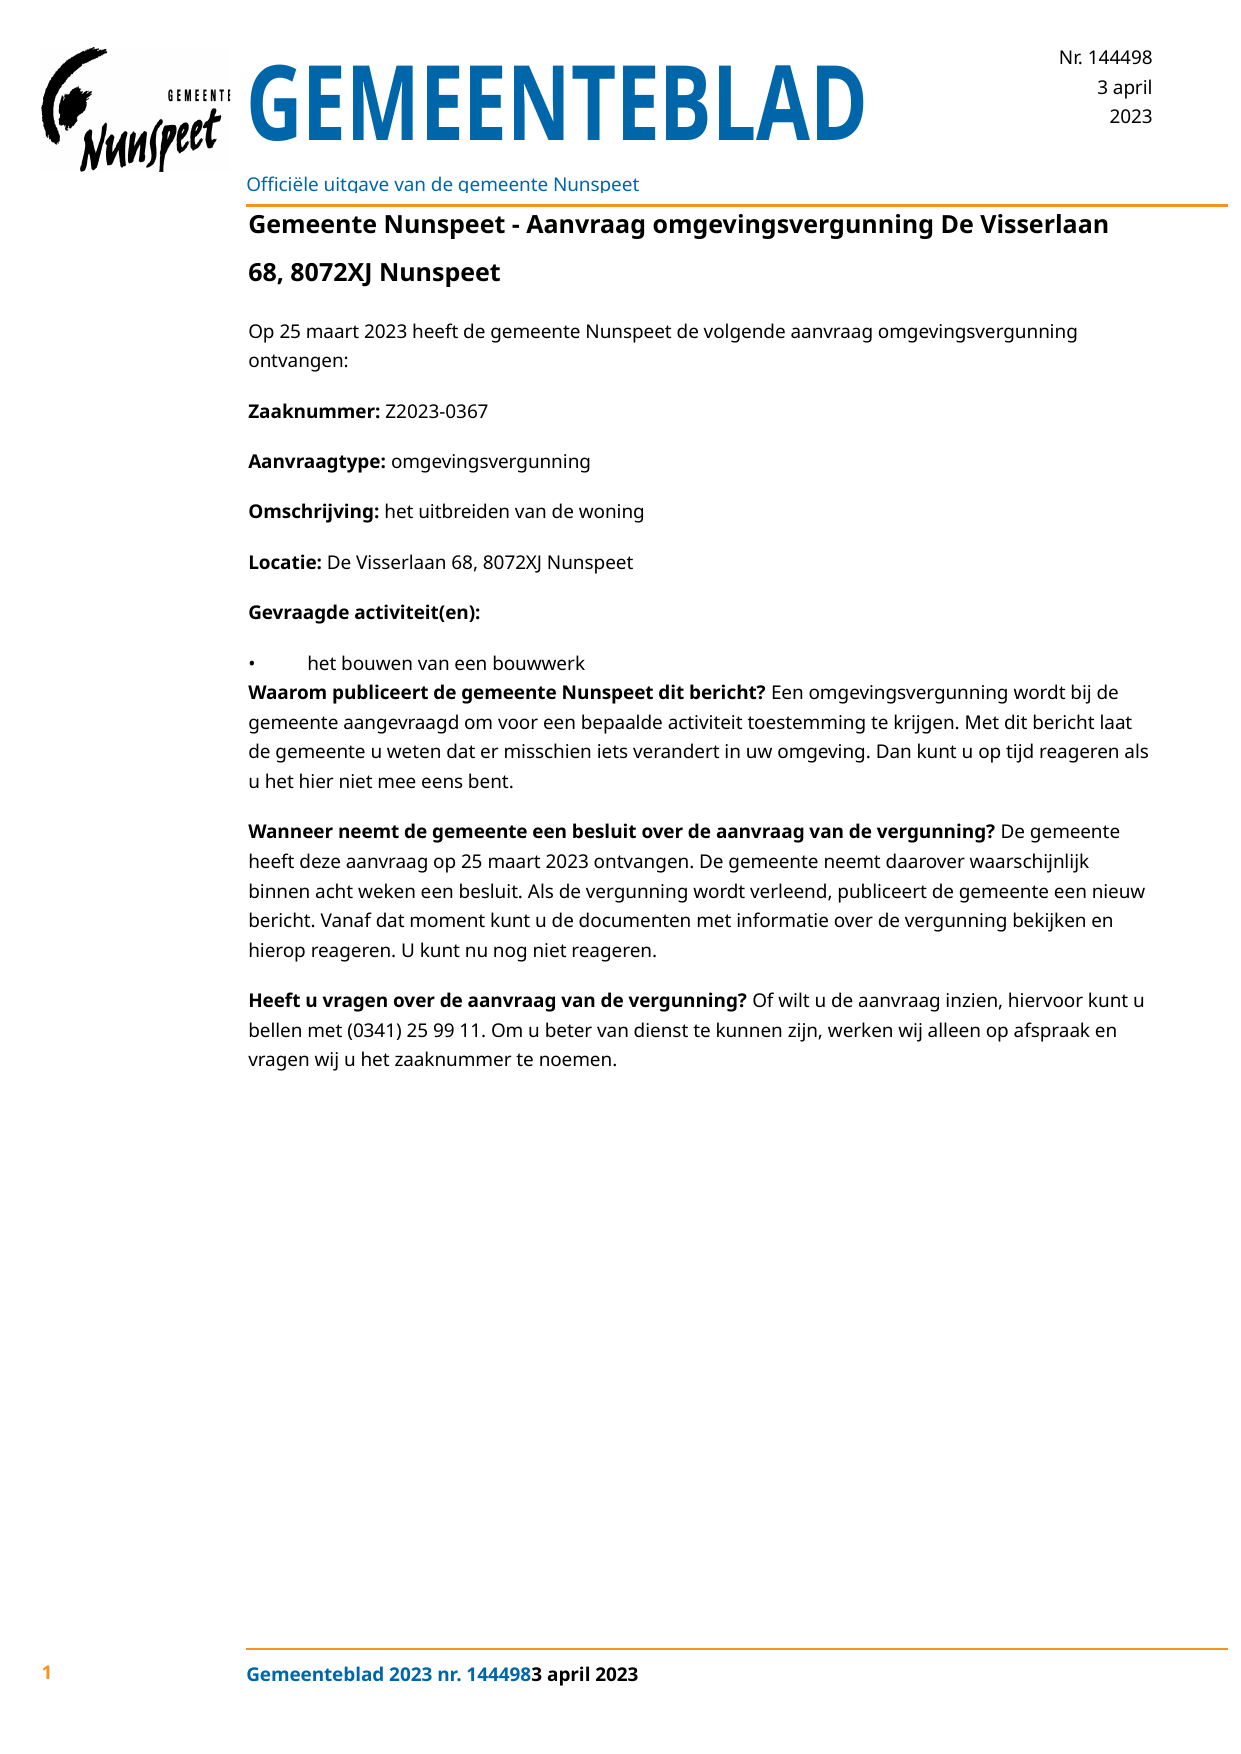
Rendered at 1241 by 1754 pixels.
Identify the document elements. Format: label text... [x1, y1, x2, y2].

text Gemeente Nunspeet - Aanvraag omgevingsvergunning De Visserlaan 68, 8072XJ Nunspeet [248, 207, 1152, 288]
text Zaaknummer: Z2023-0367 [248, 398, 1152, 424]
text Locatie: De Visserlaan 68, 8072XJ Nunspeet [248, 549, 1152, 575]
text Heeft u vragen over de aanvraag van de vergunning? Of wilt u de aanvraag inzien, hiervoor kunt u bellen met (0341) 25 99 11. Om u beter van dienst te kunnen zijn, werken wij alleen op afspraak en vragen wij u het zaaknummer te noemen. [248, 987, 1152, 1072]
text Gevraagde activiteit(en): [248, 599, 1152, 625]
text Waarom publiceert de gemeente Nunspeet dit bericht? Een omgevingsvergunning wordt bij de gemeente aangevraagd om voor een bepaalde activiteit toestemming te krijgen. Met dit bericht laat de gemeente u weten dat er misschien iets verandert in uw omgeving. Dan kunt u op tijd reageren als u het hier niet mee eens bent. [248, 679, 1152, 794]
text Op 25 maart 2023 heeft de gemeente Nunspeet de volgende aanvraag omgevingsvergunning ontvangen: [248, 318, 1152, 373]
list het bouwen van een bouwwerk [248, 650, 1152, 676]
text Omschrijving: het uitbreiden van de woning [248, 499, 1152, 524]
text Wanneer neemt de gemeente een besluit over de aanvraag van de vergunning? De gemeente heeft deze aanvraag op 25 maart 2023 ontvangen. De gemeente neemt daarover waarschijnlijk binnen acht weken een besluit. Als de vergunning wordt verleend, publiceert de gemeente een nieuw bericht. Vanaf dat moment kunt u de documenten met informatie over de vergunning bekijken en hierop reageren. U kunt nu nog niet reageren. [248, 819, 1152, 963]
picture [41, 47, 231, 172]
text Aanvraagtype: omgevingsvergunning [248, 448, 1152, 474]
